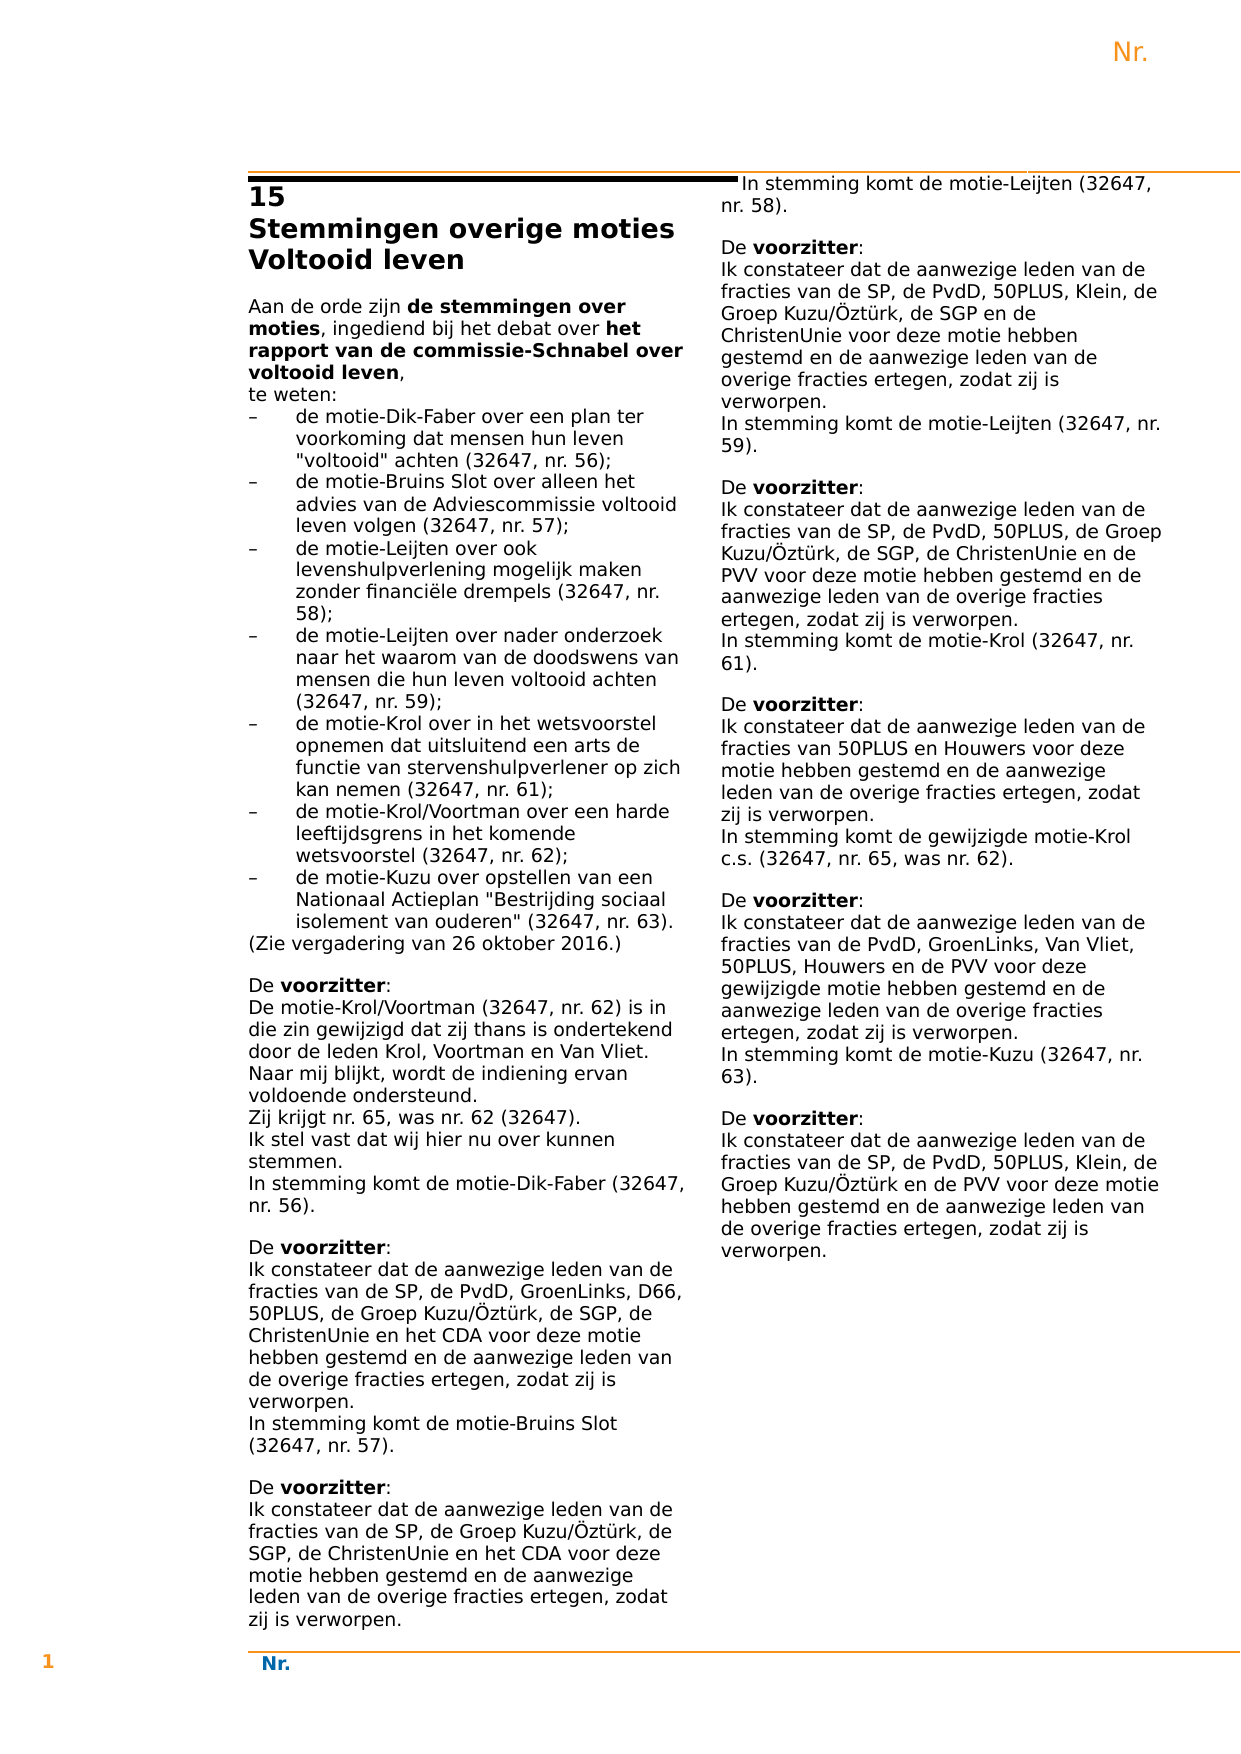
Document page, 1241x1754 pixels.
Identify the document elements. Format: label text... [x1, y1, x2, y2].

text De voorzitter: [248, 1237, 691, 1259]
text Ik constateer dat de aanwezige leden van de fracties van de SP, de PvdD, 50PLUS, Klein, de Groep Kuzu/Öztürk, de SGP en de ChristenUnie voor deze motie hebben gestemd en de aanwezige leden van de overige fracties ertegen, zodat zij is verworpen. [721, 259, 1163, 413]
list de motie-Leijten over nader onderzoek naar het waarom van de doodswens van mensen die hun leven voltooid achten (32647, nr. 59); [248, 625, 691, 713]
text De voorzitter: [721, 477, 1163, 498]
list de motie-Kuzu over opstellen van een Nationaal Actieplan "Bestrijding sociaal isolement van ouderen" (32647, nr. 63). [248, 867, 691, 933]
text te weten: [248, 383, 691, 406]
text (Zie vergadering van 26 oktober 2016.) [248, 933, 691, 955]
text Ik constateer dat de aanwezige leden van de fracties van de PvdD, GroenLinks, Van Vliet, 50PLUS, Houwers en de PVV voor deze gewijzigde motie hebben gestemd en de aanwezige leden van de overige fracties ertegen, zodat zij is verworpen. [721, 912, 1163, 1044]
list de motie-Bruins Slot over alleen het advies van de Adviescommissie voltooid leven volgen (32647, nr. 57); [248, 471, 691, 537]
text Ik constateer dat de aanwezige leden van de fracties van de SP, de PvdD, 50PLUS, Klein, de Groep Kuzu/Öztürk en de PVV voor deze motie hebben gestemd en de aanwezige leden van de overige fracties ertegen, zodat zij is verworpen. [721, 1130, 1163, 1262]
text Ik stel vast dat wij hier nu over kunnen stemmen. [248, 1129, 691, 1173]
text In stemming komt de motie-Leijten (32647, nr. 59). [721, 413, 1163, 457]
text In stemming komt de motie-Leijten (32647, nr. 58). [721, 173, 1163, 217]
list de motie-Dik-Faber over een plan ter voorkoming dat mensen hun leven "voltooid" achten (32647, nr. 56); [248, 406, 691, 471]
text In stemming komt de gewijzigde motie-Krol c.s. (32647, nr. 65, was nr. 62). [721, 826, 1163, 870]
text Zij krijgt nr. 65, was nr. 62 (32647). [248, 1107, 691, 1129]
list de motie-Leijten over ook levenshulpverlening mogelijk maken zonder financiële drempels (32647, nr. 58); [248, 537, 691, 625]
text De voorzitter: [721, 237, 1163, 259]
text Ik constateer dat de aanwezige leden van de fracties van de SP, de PvdD, 50PLUS, de Groep Kuzu/Öztürk, de SGP, de ChristenUnie en de PVV voor deze motie hebben gestemd en de aanwezige leden van de overige fracties ertegen, zodat zij is verworpen. [721, 498, 1163, 630]
text De voorzitter: [721, 694, 1163, 716]
list de motie-Krol over in het wetsvoorstel opnemen dat uitsluitend een arts de functie van stervenshulpverlener op zich kan nemen (32647, nr. 61); [248, 713, 691, 801]
text De motie-Krol/Voortman (32647, nr. 62) is in die zin gewijzigd dat zij thans is ondertekend door de leden Krol, Voortman en Van Vliet. Naar mij blijkt, wordt de indiening ervan voldoende ondersteund. [248, 997, 691, 1107]
text In stemming komt de motie-Bruins Slot (32647, nr. 57). [248, 1413, 691, 1457]
text Ik constateer dat de aanwezige leden van de fracties van de SP, de PvdD, GroenLinks, D66, 50PLUS, de Groep Kuzu/Öztürk, de SGP, de ChristenUnie en het CDA voor deze motie hebben gestemd en de aanwezige leden van de overige fracties ertegen, zodat zij is verworpen. [248, 1259, 691, 1413]
text In stemming komt de motie-Krol (32647, nr. 61). [721, 630, 1163, 674]
text De voorzitter: [721, 890, 1163, 912]
list de motie-Krol/Voortman over een harde leeftijdsgrens in het komende wetsvoorstel (32647, nr. 62); [248, 801, 691, 867]
text De voorzitter: [248, 975, 691, 997]
text Ik constateer dat de aanwezige leden van de fracties van 50PLUS en Houwers voor deze motie hebben gestemd en de aanwezige leden van de overige fracties ertegen, zodat zij is verworpen. [721, 716, 1163, 826]
text In stemming komt de motie-Dik-Faber (32647, nr. 56). [248, 1173, 691, 1217]
text Aan de orde zijn de stemmingen over moties, ingediend bij het debat over het rapport van de commissie-Schnabel over voltooid leven, [248, 296, 691, 383]
text Ik constateer dat de aanwezige leden van de fracties van de SP, de Groep Kuzu/Öztürk, de SGP, de ChristenUnie en het CDA voor deze motie hebben gestemd en de aanwezige leden van de overige fracties ertegen, zodat zij is verworpen. [248, 1498, 691, 1630]
title 15 Stemmingen overige moties Voltooid leven [248, 182, 691, 276]
text In stemming komt de motie-Kuzu (32647, nr. 63). [721, 1044, 1163, 1088]
text De voorzitter: [248, 1477, 691, 1498]
text De voorzitter: [721, 1108, 1163, 1130]
